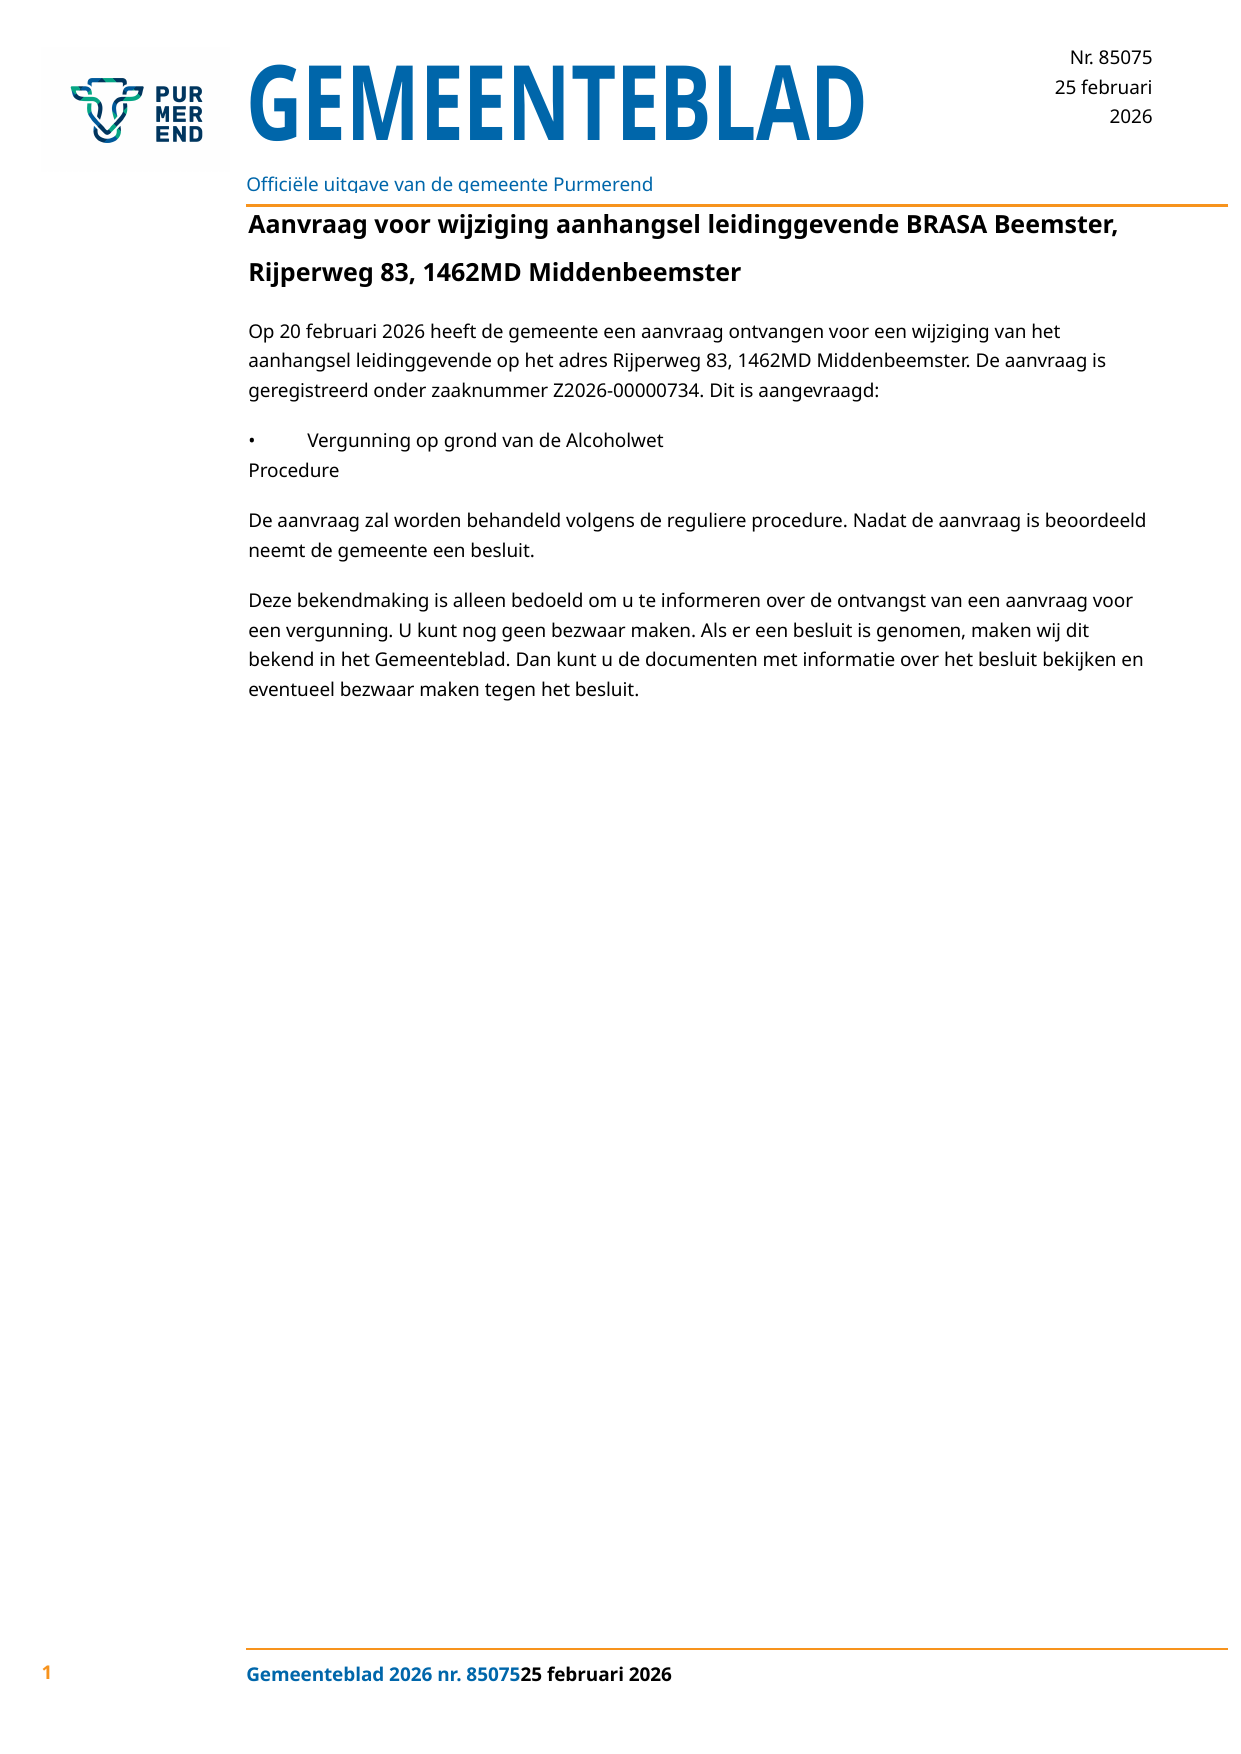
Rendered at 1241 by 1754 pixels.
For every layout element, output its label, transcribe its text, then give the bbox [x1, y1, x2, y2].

picture [41, 47, 231, 172]
text Procedure [248, 457, 1152, 483]
text Deze bekendmaking is alleen bedoeld om u te informeren over de ontvangst van een aanvraag voor een vergunning. U kunt nog geen bezwaar maken. Als er een besluit is genomen, maken wij dit bekend in het Gemeenteblad. Dan kunt u de documenten met informatie over het besluit bekijken en eventueel bezwaar maken tegen het besluit. [248, 587, 1152, 702]
list Vergunning op grond van de Alcoholwet [248, 427, 1152, 453]
text Aanvraag voor wijziging aanhangsel leidinggevende BRASA Beemster, Rijperweg 83, 1462MD Middenbeemster [248, 207, 1152, 288]
text Op 20 februari 2026 heeft de gemeente een aanvraag ontvangen voor een wijziging van het aanhangsel leidinggevende op het adres Rijperweg 83, 1462MD Middenbeemster. De aanvraag is geregistreerd onder zaaknummer Z2026-00000734. Dit is aangevraagd: [248, 318, 1152, 403]
text De aanvraag zal worden behandeld volgens de reguliere procedure. Nadat de aanvraag is beoordeeld neemt de gemeente een besluit. [248, 507, 1152, 563]
